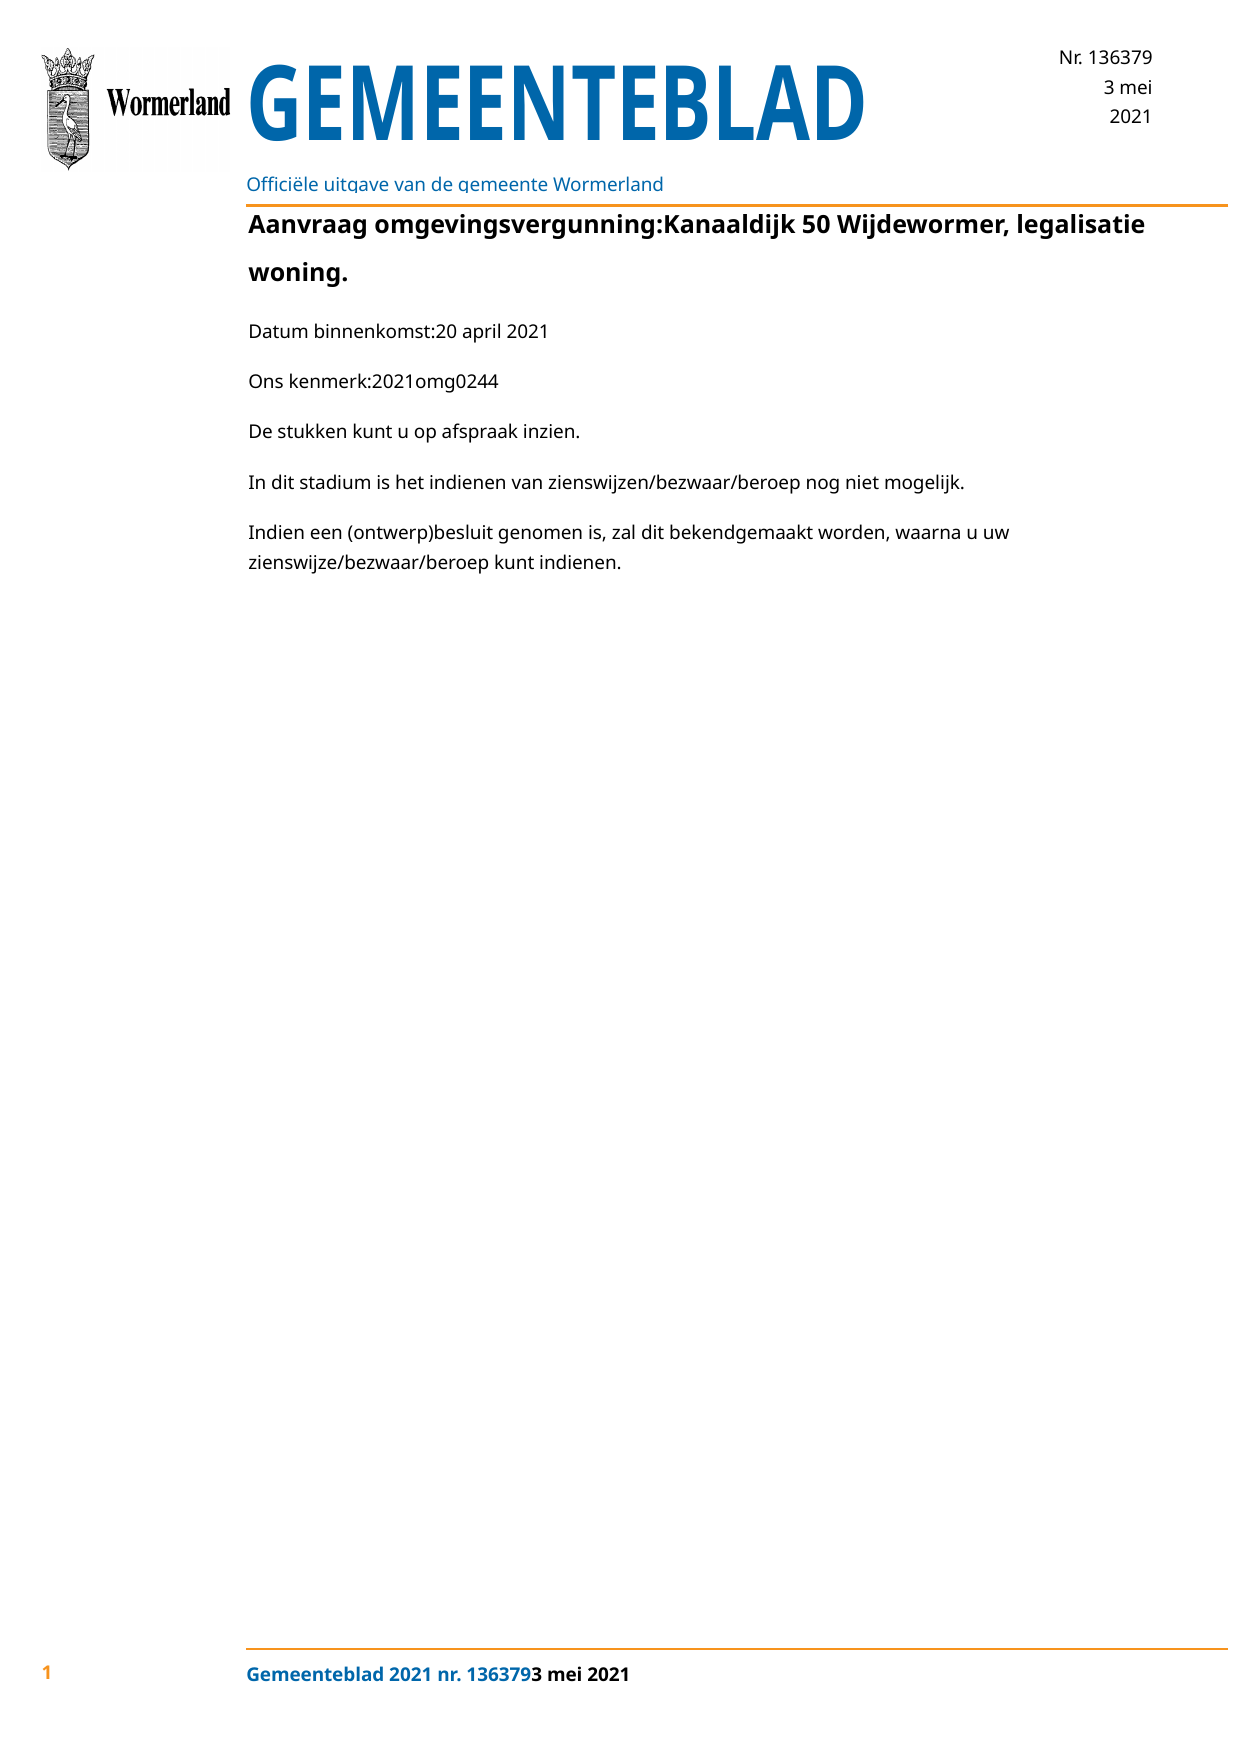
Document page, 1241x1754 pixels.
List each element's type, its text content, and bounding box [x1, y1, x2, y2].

text In dit stadium is het indienen van zienswijzen/bezwaar/beroep nog niet mogelijk. [248, 469, 1152, 495]
text Ons kenmerk:2021omg0244 [248, 368, 1152, 394]
text De stukken kunt u op afspraak inzien. [248, 419, 1152, 444]
text Aanvraag omgevingsvergunning:Kanaaldijk 50 Wijdewormer, legalisatie woning. [248, 207, 1152, 288]
text Indien een (ontwerp)besluit genomen is, zal dit bekendgemaakt worden, waarna u uw zienswijze/bezwaar/beroep kunt indienen. [248, 519, 1152, 575]
text Datum binnenkomst:20 april 2021 [248, 318, 1152, 344]
picture [41, 47, 231, 172]
